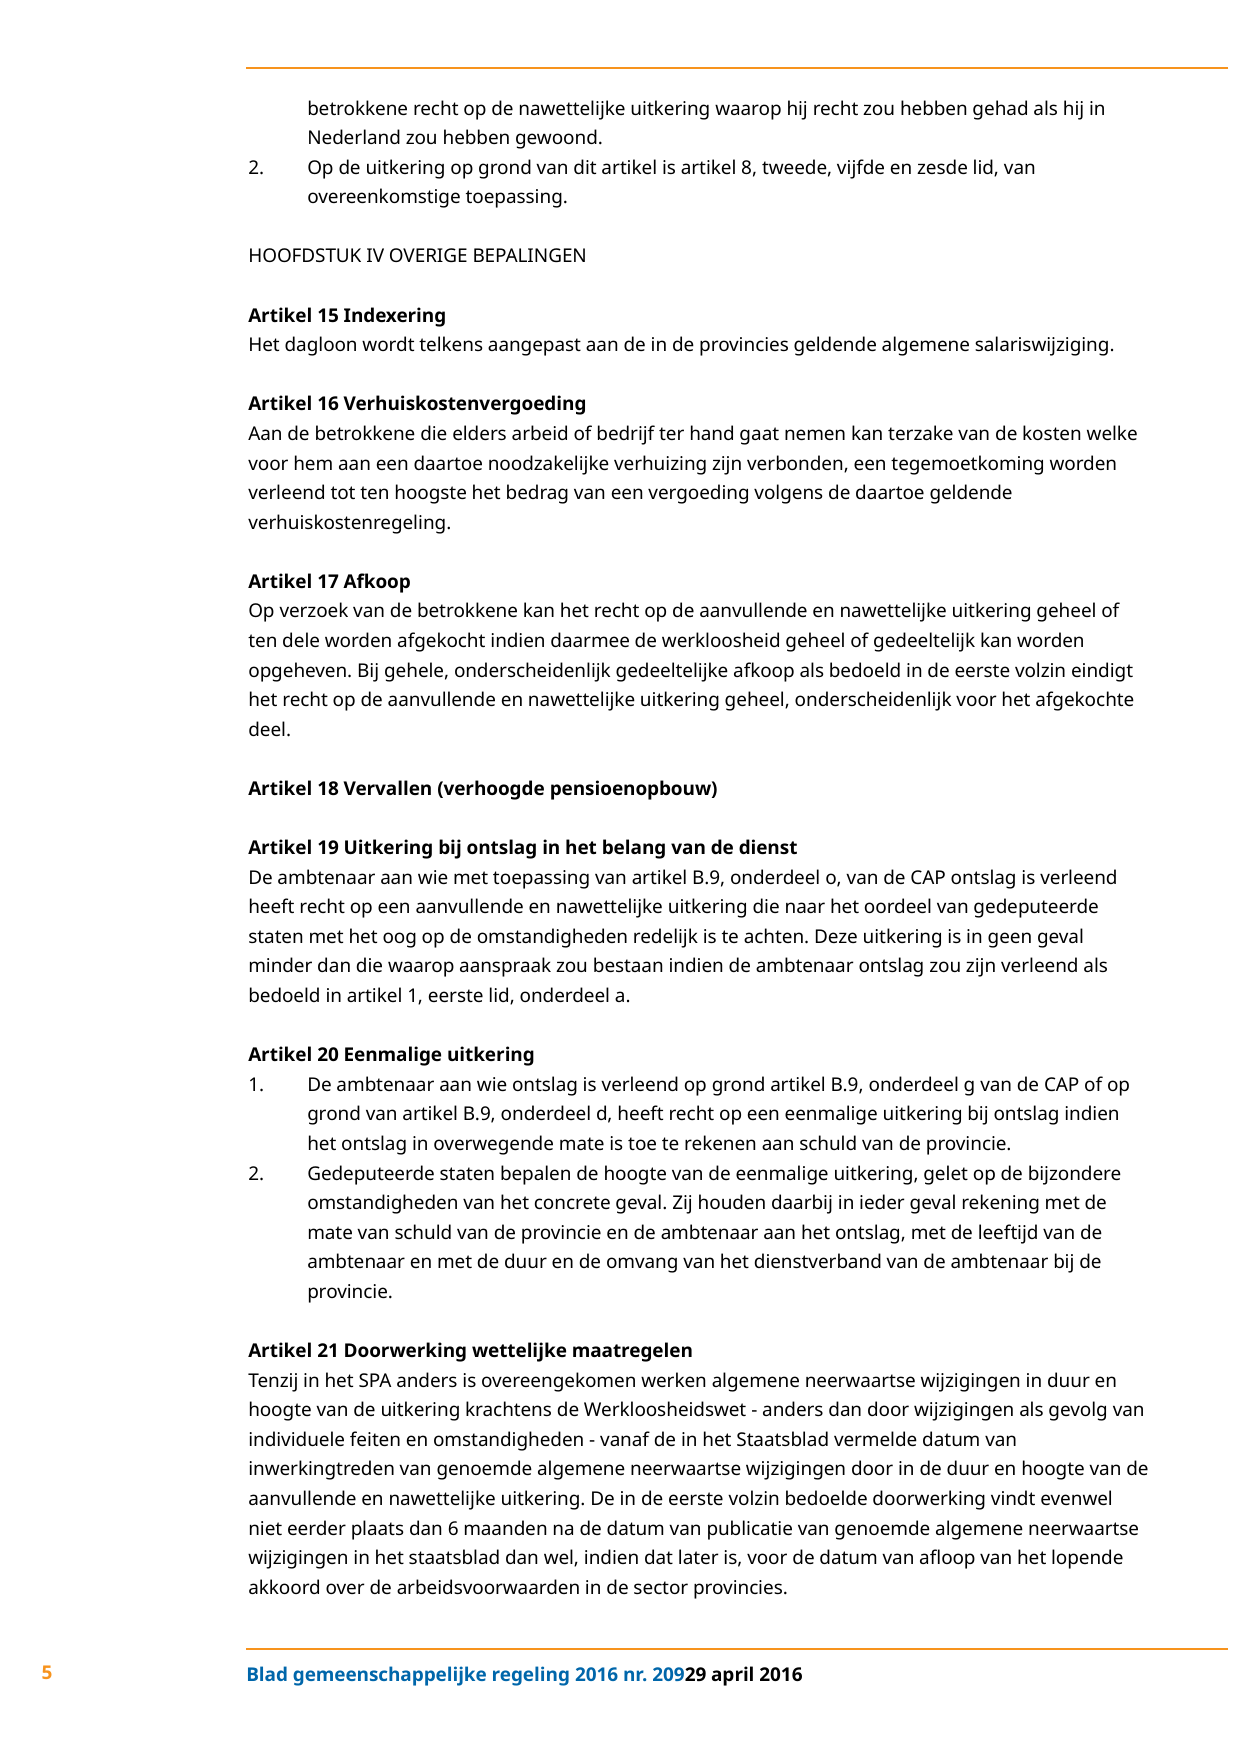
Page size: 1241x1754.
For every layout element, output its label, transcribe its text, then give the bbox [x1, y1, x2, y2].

list betrokkene recht op de nawettelijke uitkering waarop hij recht zou hebben gehad als hij in Nederland zou hebben gewoond. [248, 95, 1152, 150]
list Gedeputeerde staten bepalen de hoogte van de eenmalige uitkering, gelet op de bijzondere omstandigheden van het concrete geval. Zij houden daarbij in ieder geval rekening met de mate van schuld van de provincie en de ambtenaar aan het ontslag, met de leeftijd van de ambtenaar en met de duur en de omvang van het dienstverband van de ambtenaar bij de provincie. [248, 1160, 1152, 1304]
list Op de uitkering op grond van dit artikel is artikel 8, tweede, vijfde en zesde lid, van overeenkomstige toepassing. [248, 154, 1152, 209]
text Artikel 20 Eenmalige uitkering [248, 1041, 1152, 1067]
list De ambtenaar aan wie ontslag is verleend op grond artikel B.9, onderdeel g van de CAP of op grond van artikel B.9, onderdeel d, heeft recht op een eenmalige uitkering bij ontslag indien het ontslag in overwegende mate is toe te rekenen aan schuld van de provincie. [248, 1071, 1152, 1156]
text De ambtenaar aan wie met toepassing van artikel B.9, onderdeel o, van de CAP ontslag is verleend heeft recht op een aanvullende en nawettelijke uitkering die naar het oordeel van gedeputeerde staten met het oog op de omstandigheden redelijk is te achten. Deze uitkering is in geen geval minder dan die waarop aanspraak zou bestaan indien de ambtenaar ontslag zou zijn verleend als bedoeld in artikel 1, eerste lid, onderdeel a. [248, 864, 1152, 1008]
text Op verzoek van de betrokkene kan het recht op de aanvullende en nawettelijke uitkering geheel of ten dele worden afgekocht indien daarmee de werkloosheid geheel of gedeeltelijk kan worden opgeheven. Bij gehele, onderscheidenlijk gedeeltelijke afkoop als bedoeld in de eerste volzin eindigt het recht op de aanvullende en nawettelijke uitkering geheel, onderscheidenlijk voor het afgekochte deel. [248, 598, 1152, 742]
text HOOFDSTUK IV OVERIGE BEPALINGEN [248, 243, 1152, 268]
text Het dagloon wordt telkens aangepast aan de in de provincies geldende algemene salariswijziging. [248, 331, 1152, 357]
text Artikel 21 Doorwerking wettelijke maatregelen [248, 1337, 1152, 1363]
text Artikel 16 Verhuiskostenvergoeding [248, 391, 1152, 416]
text Artikel 17 Afkoop [248, 568, 1152, 594]
text Aan de betrokkene die elders arbeid of bedrijf ter hand gaat nemen kan terzake van de kosten welke voor hem aan een daartoe noodzakelijke verhuizing zijn verbonden, een tegemoetkoming worden verleend tot ten hoogste het bedrag van een vergoeding volgens de daartoe geldende verhuiskostenregeling. [248, 420, 1152, 535]
text Artikel 19 Uitkering bij ontslag in het belang van de dienst [248, 834, 1152, 860]
picture [41, 47, 231, 172]
text Tenzij in het SPA anders is overeengekomen werken algemene neerwaartse wijzigingen in duur en hoogte van de uitkering krachtens de Werkloosheidswet - anders dan door wijzigingen als gevolg van individuele feiten en omstandigheden - vanaf de in het Staatsblad vermelde datum van inwerkingtreden van genoemde algemene neerwaartse wijzigingen door in de duur en hoogte van de aanvullende en nawettelijke uitkering. De in de eerste volzin bedoelde doorwerking vindt evenwel niet eerder plaats dan 6 maanden na de datum van publicatie van genoemde algemene neerwaartse wijzigingen in het staatsblad dan wel, indien dat later is, voor de datum van afloop van het lopende akkoord over de arbeidsvoorwaarden in de sector provincies. [248, 1367, 1152, 1600]
text Artikel 18 Vervallen (verhoogde pensioenopbouw) [248, 775, 1152, 801]
text Artikel 15 Indexering [248, 302, 1152, 328]
